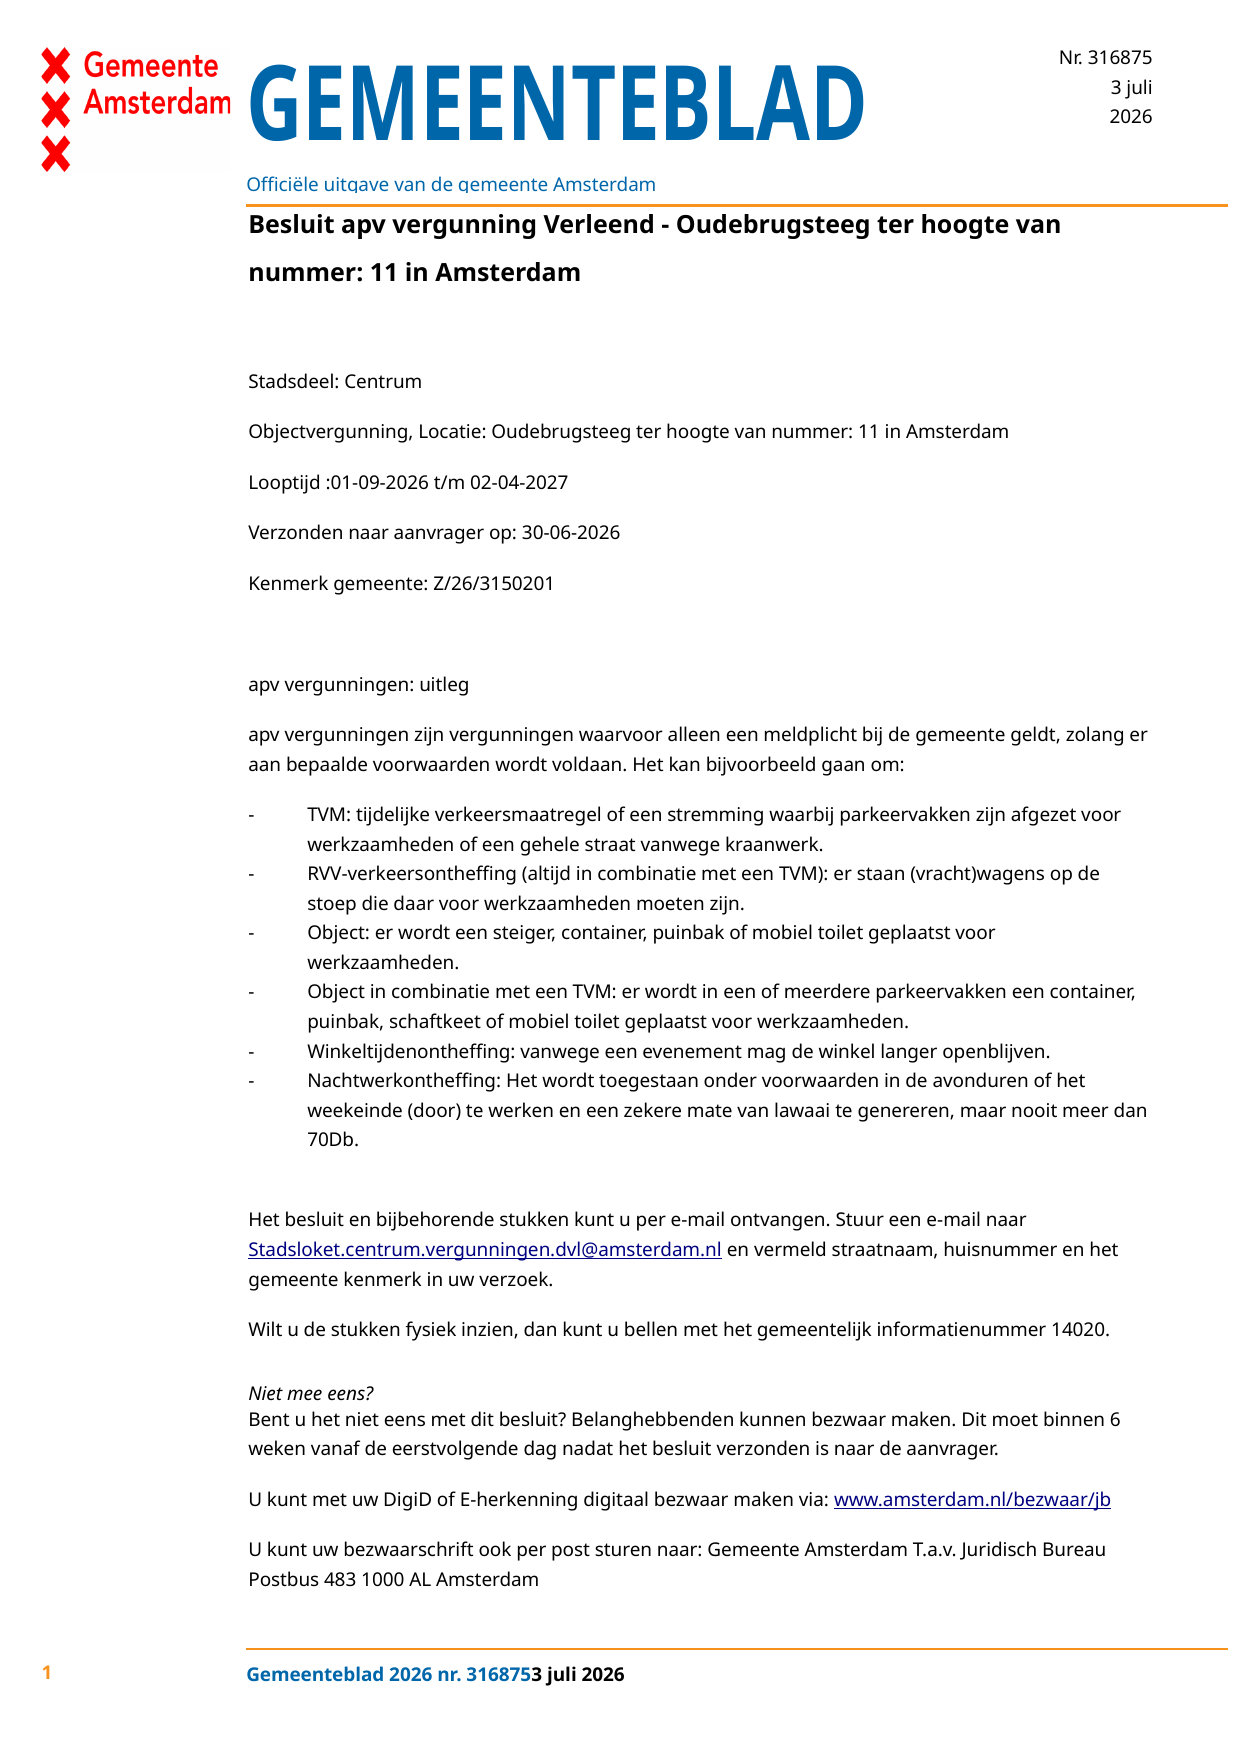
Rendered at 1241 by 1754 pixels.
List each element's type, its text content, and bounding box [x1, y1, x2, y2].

list TVM: tijdelijke verkeersmaatregel of een stremming waarbij parkeervakken zijn afgezet voor werkzaamheden of een gehele straat vanwege kraanwerk. [248, 801, 1152, 857]
text apv vergunningen zijn vergunningen waarvoor alleen een meldplicht bij de gemeente geldt, zolang er aan bepaalde voorwaarden wordt voldaan. Het kan bijvoorbeeld gaan om: [248, 721, 1152, 777]
list RVV-verkeersontheffing (altijd in combinatie met een TVM): er staan (vracht)wagens op de stoep die daar voor werkzaamheden moeten zijn. [248, 860, 1152, 916]
text Het besluit en bijbehorende stukken kunt u per e-mail ontvangen. Stuur een e-mail naar Stadsloket.centrum.vergunningen.dvl@amsterdam.nl en vermeld straatnaam, huisnummer en het gemeente kenmerk in uw verzoek. [248, 1207, 1152, 1292]
text Looptijd :01-09-2026 t/m 02-04-2027 [248, 469, 1152, 495]
text U kunt met uw DigiD of E-herkenning digitaal bezwaar maken via: www.amsterdam.nl/bezwaar/jb [248, 1486, 1152, 1512]
picture [41, 47, 231, 172]
text Stadsdeel: Centrum [248, 368, 1152, 394]
list Object: er wordt een steiger, container, puinbak of mobiel toilet geplaatst voor werkzaamheden. [248, 919, 1152, 975]
text Kenmerk gemeente: Z/26/3150201 [248, 570, 1152, 596]
list Winkeltijdenontheffing: vanwege een evenement mag de winkel langer openblijven. [248, 1038, 1152, 1064]
list Nachtwerkontheffing: Het wordt toegestaan onder voorwaarden in de avonduren of het weekeinde (door) te werken en een zekere mate van lawaai te genereren, maar nooit meer dan 70Db. [248, 1067, 1152, 1152]
text Bent u het niet eens met dit besluit? Belanghebbenden kunnen bezwaar maken. Dit moet binnen 6 weken vanaf de eerstvolgende dag nadat het besluit verzonden is naar de aanvrager. [248, 1406, 1152, 1461]
text Besluit apv vergunning Verleend - Oudebrugsteeg ter hoogte van nummer: 11 in Amsterdam [248, 207, 1152, 288]
text Wilt u de stukken fysiek inzien, dan kunt u bellen met het gemeentelijk informatienummer 14020. [248, 1316, 1152, 1342]
text Objectvergunning, Locatie: Oudebrugsteeg ter hoogte van nummer: 11 in Amsterdam [248, 419, 1152, 444]
text apv vergunningen: uitleg [248, 671, 1152, 697]
text U kunt uw bezwaarschrift ook per post sturen naar: Gemeente Amsterdam T.a.v. Juridisch Bureau Postbus 483 1000 AL Amsterdam [248, 1536, 1152, 1592]
list Object in combinatie met een TVM: er wordt in een of meerdere parkeervakken een container, puinbak, schaftkeet of mobiel toilet geplaatst voor werkzaamheden. [248, 979, 1152, 1034]
text Niet mee eens? [248, 1380, 1152, 1406]
text Verzonden naar aanvrager op: 30-06-2026 [248, 519, 1152, 545]
